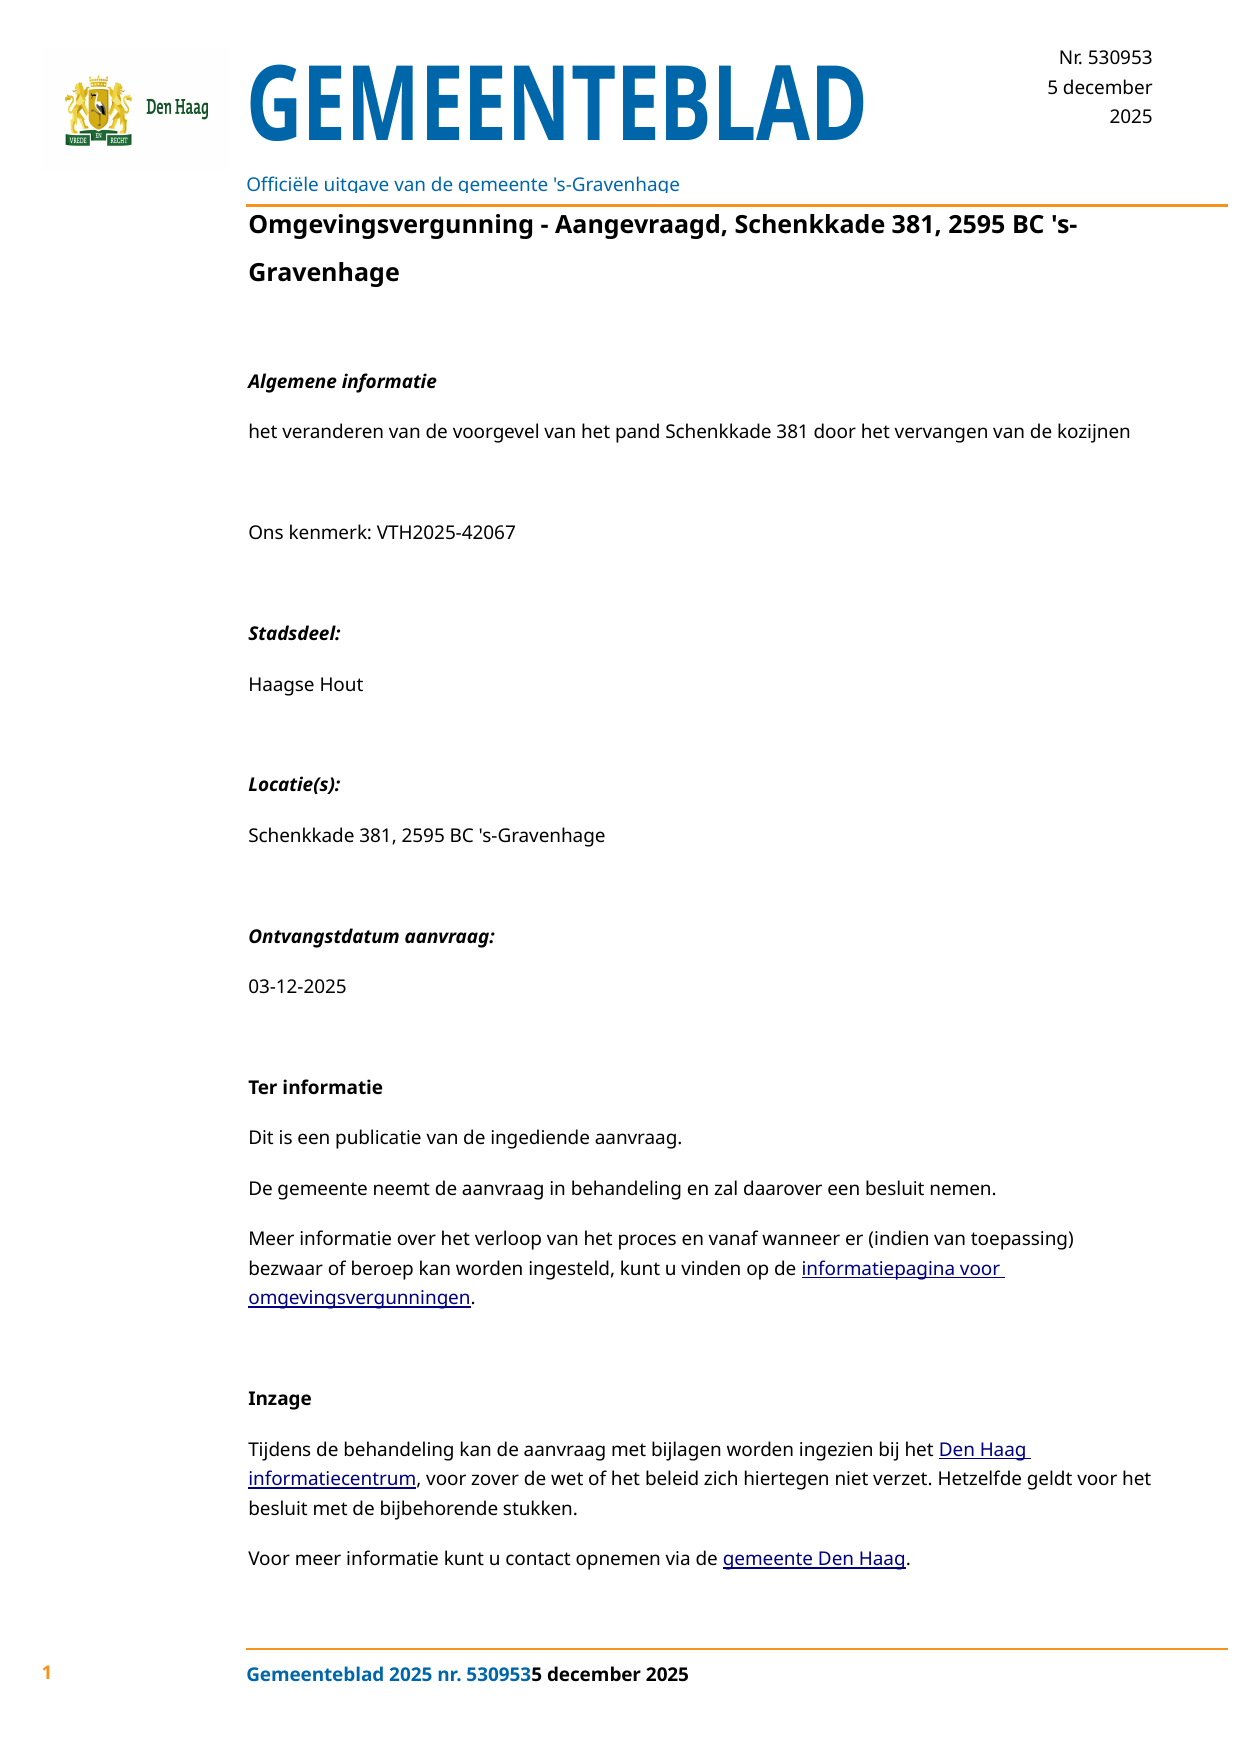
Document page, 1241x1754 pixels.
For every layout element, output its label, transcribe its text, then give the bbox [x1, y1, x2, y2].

text Haagse Hout [248, 671, 1152, 697]
text Inzage [248, 1385, 1152, 1411]
text Ons kenmerk: VTH2025-42067 [248, 519, 1152, 545]
text Locatie(s): [248, 772, 1152, 797]
text De gemeente neemt de aanvraag in behandeling en zal daarover een besluit nemen. [248, 1175, 1152, 1201]
text het veranderen van de voorgevel van het pand Schenkkade 381 door het vervangen van de kozijnen [248, 419, 1152, 444]
text Stadsdeel: [248, 620, 1152, 646]
text Ontvangstdatum aanvraag: [248, 923, 1152, 949]
text Omgevingsvergunning - Aangevraagd, Schenkkade 381, 2595 BC 's-Gravenhage [248, 207, 1152, 288]
text Meer informatie over het verloop van het proces en vanaf wanneer er (indien van toepassing) bezwaar of beroep kan worden ingesteld, kunt u vinden op de informatiepagina voor omgevingsvergunningen. [248, 1225, 1152, 1310]
text Ter informatie [248, 1074, 1152, 1100]
text Schenkkade 381, 2595 BC 's-Gravenhage [248, 822, 1152, 848]
text 03-12-2025 [248, 973, 1152, 999]
picture [41, 47, 231, 172]
text Dit is een publicatie van de ingediende aanvraag. [248, 1124, 1152, 1150]
text Algemene informatie [248, 368, 1152, 394]
text Tijdens de behandeling kan de aanvraag met bijlagen worden ingezien bij het Den Haag informatiecentrum, voor zover de wet of het beleid zich hiertegen niet verzet. Hetzelfde geldt voor het besluit met de bijbehorende stukken. [248, 1436, 1152, 1521]
text Voor meer informatie kunt u contact opnemen via de gemeente Den Haag. [248, 1545, 1152, 1571]
